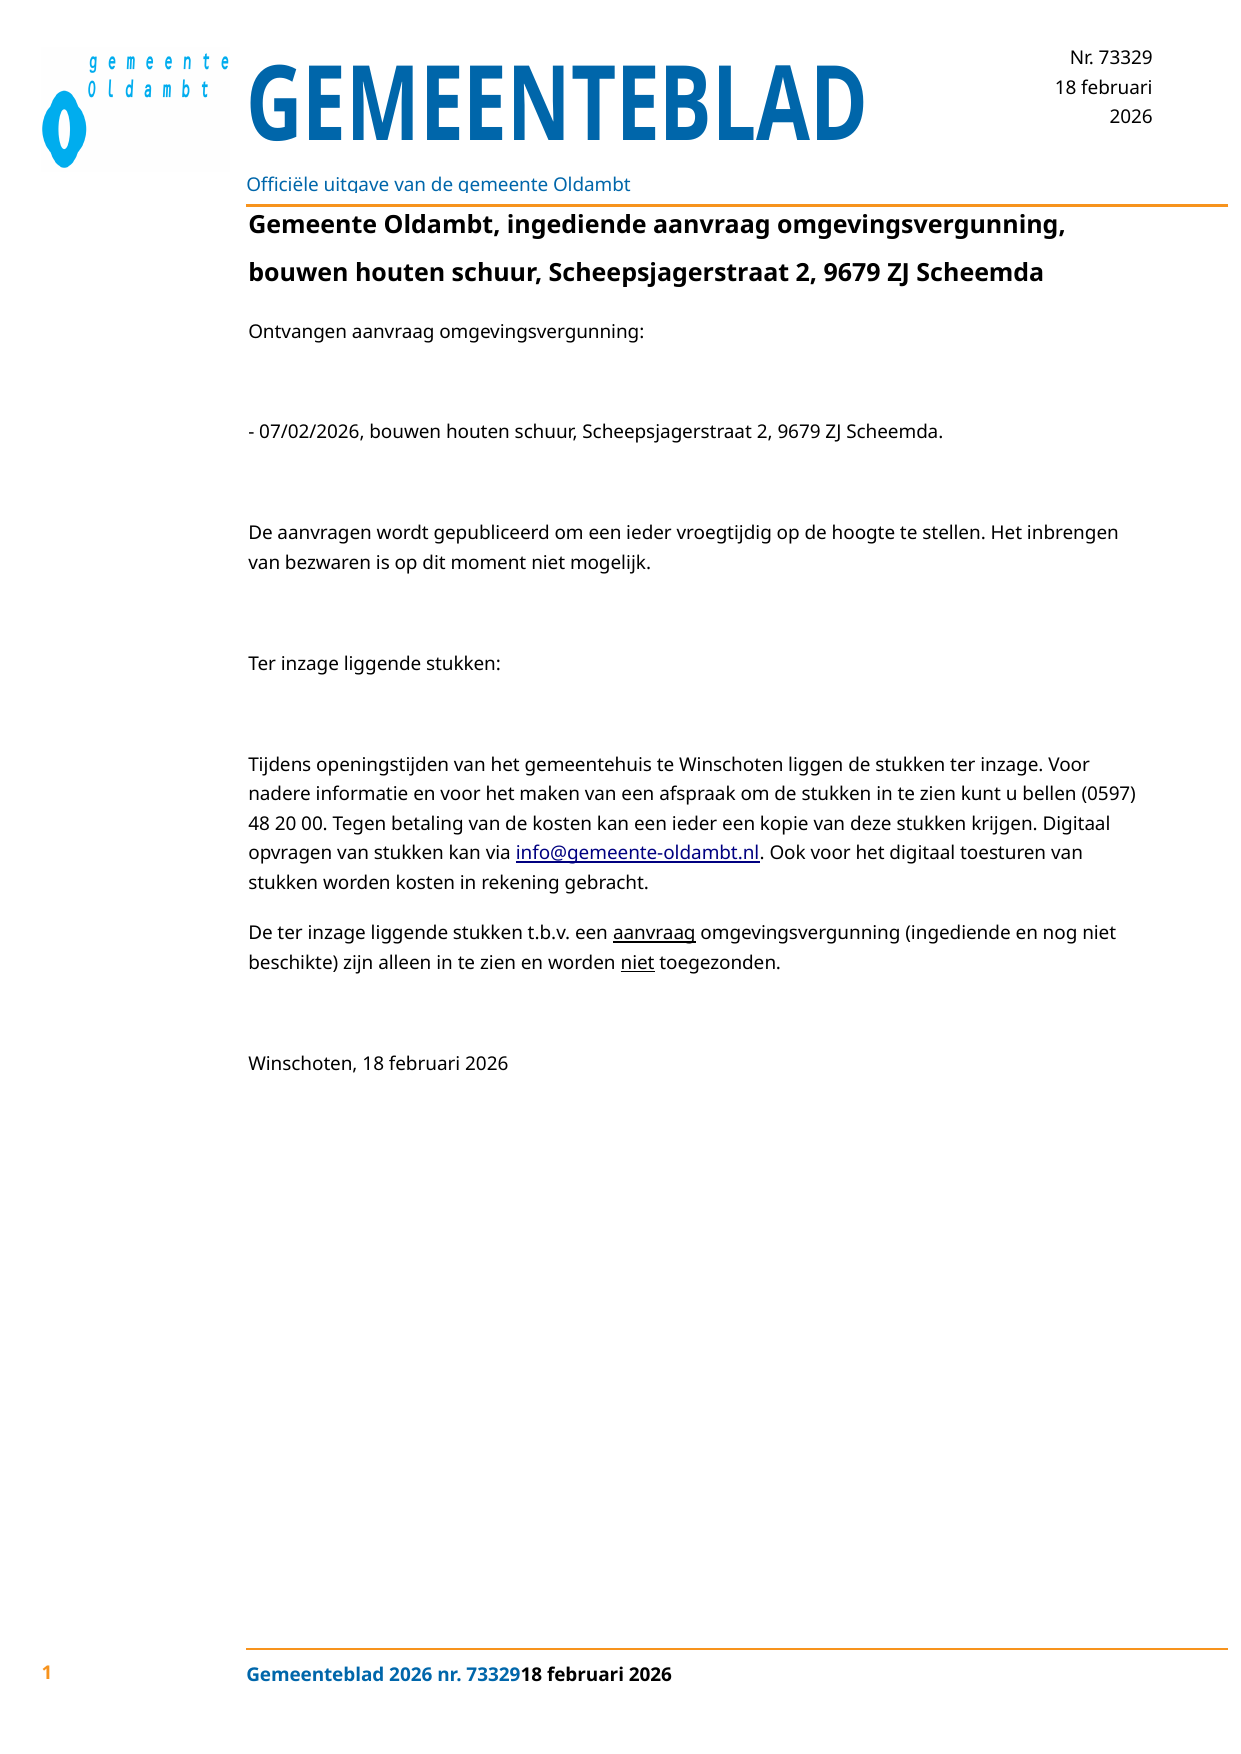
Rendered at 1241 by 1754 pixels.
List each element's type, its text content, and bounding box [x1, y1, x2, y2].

text - 07/02/2026, bouwen houten schuur, Scheepsjagerstraat 2, 9679 ZJ Scheemda. [248, 419, 1152, 444]
text Ter inzage liggende stukken: [248, 650, 1152, 676]
text Winschoten, 18 februari 2026 [248, 1050, 1152, 1076]
text De ter inzage liggende stukken t.b.v. een aanvraag omgevingsvergunning (ingediende en nog niet beschikte) zijn alleen in te zien en worden niet toegezonden. [248, 919, 1152, 975]
text Gemeente Oldambt, ingediende aanvraag omgevingsvergunning, bouwen houten schuur, Scheepsjagerstraat 2, 9679 ZJ Scheemda [248, 207, 1152, 288]
text Ontvangen aanvraag omgevingsvergunning: [248, 318, 1152, 344]
text Tijdens openingstijden van het gemeentehuis te Winschoten liggen de stukken ter inzage. Voor nadere informatie en voor het maken van een afspraak om de stukken in te zien kunt u bellen (0597) 48 20 00. Tegen betaling van de kosten kan een ieder een kopie van deze stukken krijgen. Digitaal opvragen van stukken kan via info@gemeente-oldambt.nl. Ook voor het digitaal toesturen van stukken worden kosten in rekening gebracht. [248, 751, 1152, 895]
picture [41, 47, 231, 172]
text De aanvragen wordt gepubliceerd om een ieder vroegtijdig op de hoogte te stellen. Het inbrengen van bezwaren is op dit moment niet mogelijk. [248, 519, 1152, 575]
